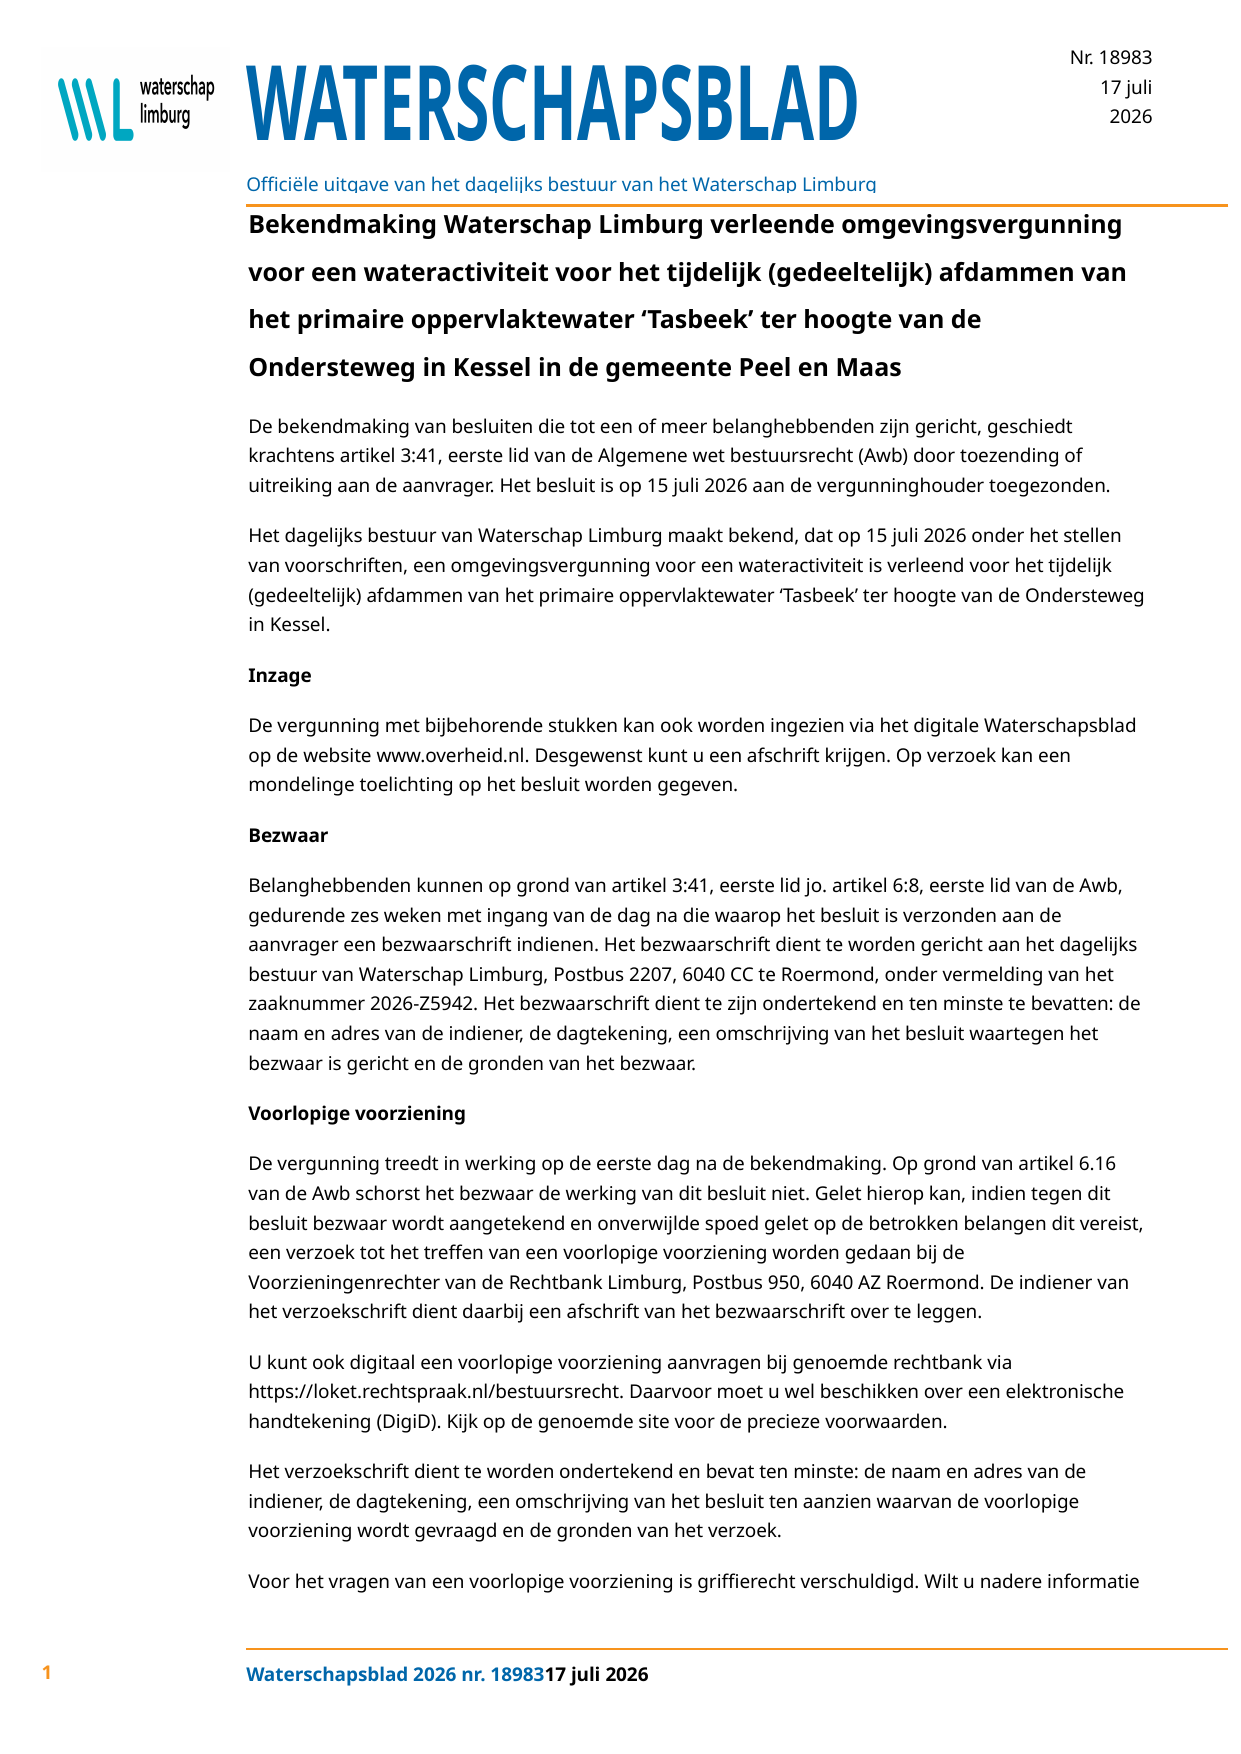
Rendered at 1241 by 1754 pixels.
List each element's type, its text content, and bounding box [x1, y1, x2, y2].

text Belanghebbenden kunnen op grond van artikel 3:41, eerste lid jo. artikel 6:8, eerste lid van de Awb, gedurende zes weken met ingang van de dag na die waarop het besluit is verzonden aan de aanvrager een bezwaarschrift indienen. Het bezwaarschrift dient te worden gericht aan het dagelijks bestuur van Waterschap Limburg, Postbus 2207, 6040 CC te Roermond, onder vermelding van het zaaknummer 2026-Z5942. Het bezwaarschrift dient te zijn ondertekend en ten minste te bevatten: de naam en adres van de indiener, de dagtekening, een omschrijving van het besluit waartegen het bezwaar is gericht en de gronden van het bezwaar. [248, 872, 1152, 1076]
text Bezwaar [248, 822, 1152, 848]
text De vergunning met bijbehorende stukken kan ook worden ingezien via het digitale Waterschapsblad op de website www.overheid.nl. Desgewenst kunt u een afschrift krijgen. Op verzoek kan een mondelinge toelichting op het besluit worden gegeven. [248, 712, 1152, 797]
text De vergunning treedt in werking op de eerste dag na de bekendmaking. Op grond van artikel 6.16 van de Awb schorst het bezwaar de werking van dit besluit niet. Gelet hierop kan, indien tegen dit besluit bezwaar wordt aangetekend en onverwijlde spoed gelet op de betrokken belangen dit vereist, een verzoek tot het treffen van een voorlopige voorziening worden gedaan bij de Voorzieningenrechter van de Rechtbank Limburg, Postbus 950, 6040 AZ Roermond. De indiener van het verzoekschrift dient daarbij een afschrift van het bezwaarschrift over te leggen. [248, 1151, 1152, 1324]
text Het dagelijks bestuur van Waterschap Limburg maakt bekend, dat op 15 juli 2026 onder het stellen van voorschriften, een omgevingsvergunning voor een wateractiviteit is verleend voor het tijdelijk (gedeeltelijk) afdammen van het primaire oppervlaktewater ‘Tasbeek’ ter hoogte van de Ondersteweg in Kessel. [248, 523, 1152, 637]
text De bekendmaking van besluiten die tot een of meer belanghebbenden zijn gericht, geschiedt krachtens artikel 3:41, eerste lid van de Algemene wet bestuursrecht (Awb) door toezending of uitreiking aan de aanvrager. Het besluit is op 15 juli 2026 aan de vergunninghouder toegezonden. [248, 413, 1152, 498]
picture [41, 47, 231, 172]
text Inzage [248, 662, 1152, 688]
text Bekendmaking Waterschap Limburg verleende omgevingsvergunning voor een wateractiviteit voor het tijdelijk (gedeeltelijk) afdammen van het primaire oppervlaktewater ‘Tasbeek’ ter hoogte van de Ondersteweg in Kessel in de gemeente Peel en Maas [248, 207, 1152, 384]
text Het verzoekschrift dient te worden ondertekend en bevat ten minste: de naam en adres van de indiener, de dagtekening, een omschrijving van het besluit ten aanzien waarvan de voorlopige voorziening wordt gevraagd en de gronden van het verzoek. [248, 1458, 1152, 1543]
text Voor het vragen van een voorlopige voorziening is griffierecht verschuldigd. Wilt u nadere informatie [248, 1568, 1152, 1594]
text U kunt ook digitaal een voorlopige voorziening aanvragen bij genoemde rechtbank via https://loket.rechtspraak.nl/bestuursrecht. Daarvoor moet u wel beschikken over een elektronische handtekening (DigiD). Kijk op de genoemde site voor de precieze voorwaarden. [248, 1349, 1152, 1434]
text Voorlopige voorziening [248, 1100, 1152, 1126]
